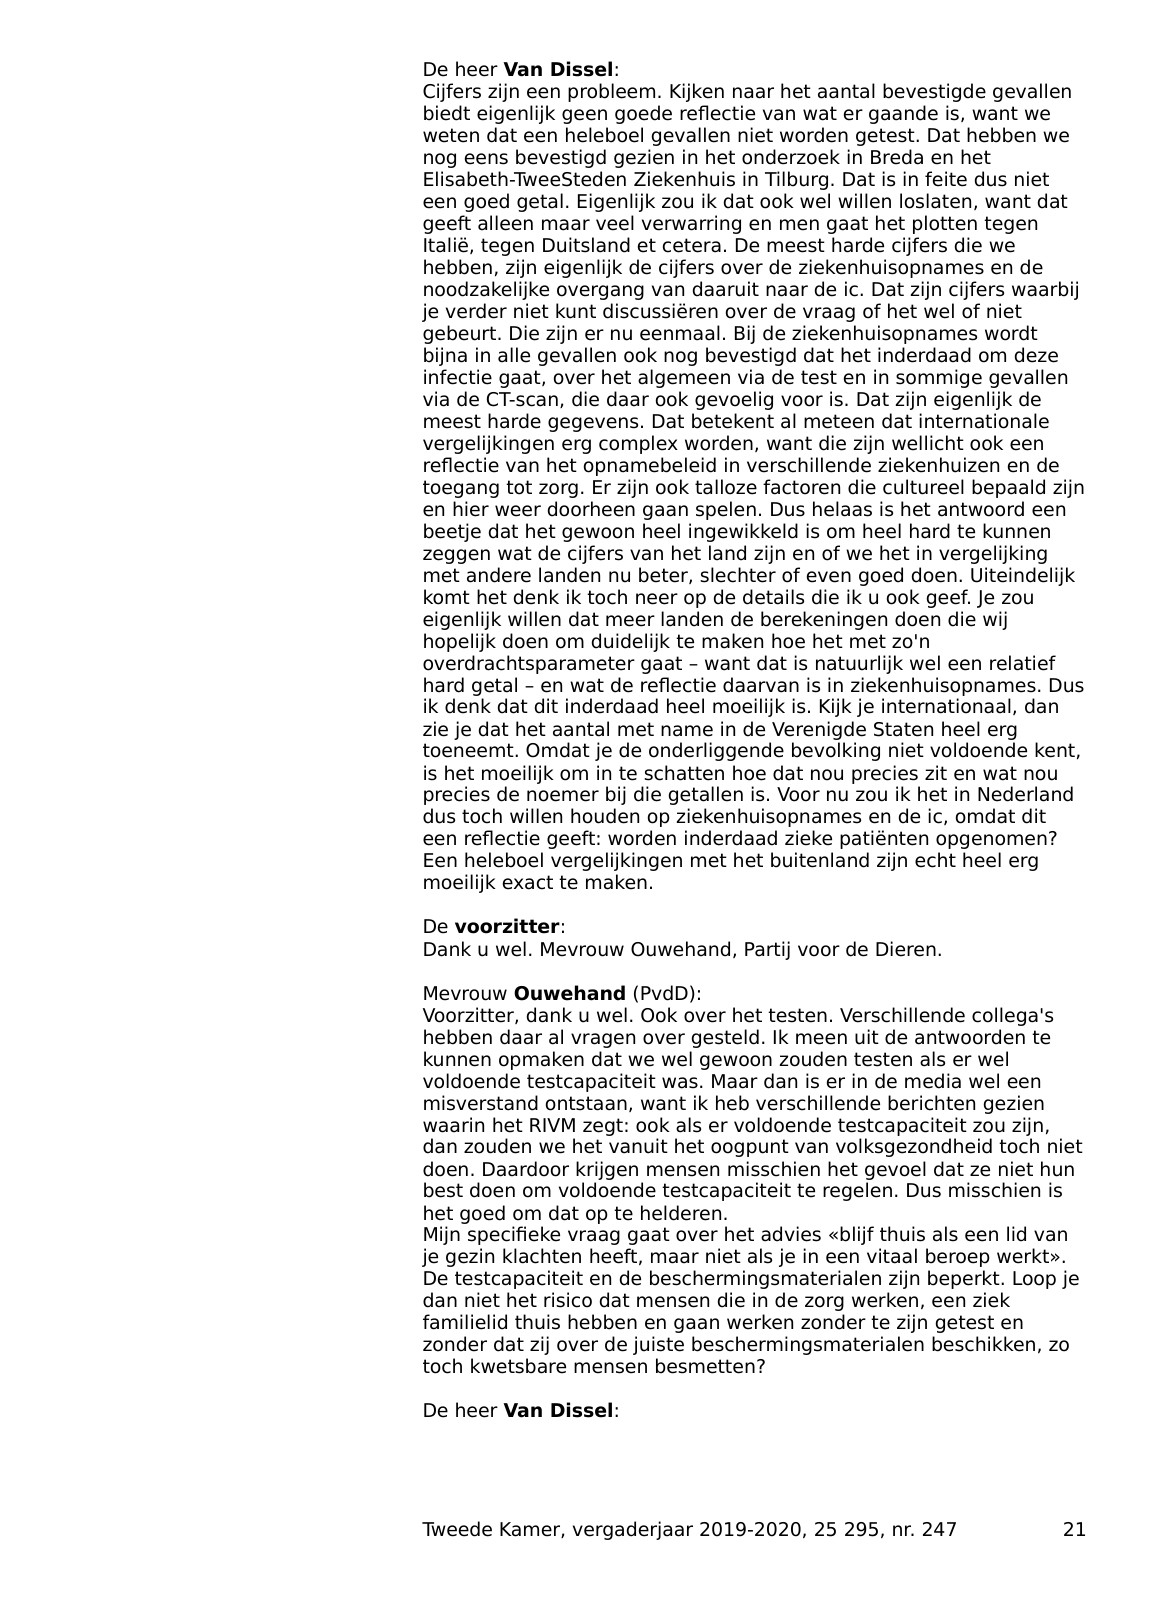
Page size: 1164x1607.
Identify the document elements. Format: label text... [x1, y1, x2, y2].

text Voorzitter, dank u wel. Ook over het testen. Verschillende collega's hebben daar al vragen over gesteld. Ik meen uit de antwoorden te kunnen opmaken dat we wel gewoon zouden testen als er wel voldoende testcapaciteit was. Maar dan is er in de media wel een misverstand ontstaan, want ik heb verschillende berichten gezien waarin het RIVM zegt: ook als er voldoende testcapaciteit zou zijn, dan zouden we het vanuit het oogpunt van volksgezondheid toch niet doen. Daardoor krijgen mensen misschien het gevoel dat ze niet hun best doen om voldoende testcapaciteit te regelen. Dus misschien is het goed om dat op te helderen. [422, 1004, 1087, 1224]
text De heer Van Dissel: [422, 59, 1087, 81]
text Cijfers zijn een probleem. Kijken naar het aantal bevestigde gevallen biedt eigenlijk geen goede reflectie van wat er gaande is, want we weten dat een heleboel gevallen niet worden getest. Dat hebben we nog eens bevestigd gezien in het onderzoek in Breda en het Elisabeth-TweeSteden Ziekenhuis in Tilburg. Dat is in feite dus niet een goed getal. Eigenlijk zou ik dat ook wel willen loslaten, want dat geeft alleen maar veel verwarring en men gaat het plotten tegen Italië, tegen Duitsland et cetera. De meest harde cijfers die we hebben, zijn eigenlijk de cijfers over de ziekenhuisopnames en de noodzakelijke overgang van daaruit naar de ic. Dat zijn cijfers waarbij je verder niet kunt discussiëren over de vraag of het wel of niet gebeurt. Die zijn er nu eenmaal. Bij de ziekenhuisopnames wordt bijna in alle gevallen ook nog bevestigd dat het inderdaad om deze infectie gaat, over het algemeen via de test en in sommige gevallen via de CT-scan, die daar ook gevoelig voor is. Dat zijn eigenlijk de meest harde gegevens. Dat betekent al meteen dat internationale vergelijkingen erg complex worden, want die zijn wellicht ook een reflectie van het opnamebeleid in verschillende ziekenhuizen en de toegang tot zorg. Er zijn ook talloze factoren die cultureel bepaald zijn en hier weer doorheen gaan spelen. Dus helaas is het antwoord een beetje dat het gewoon heel ingewikkeld is om heel hard te kunnen zeggen wat de cijfers van het land zijn en of we het in vergelijking met andere landen nu beter, slechter of even goed doen. Uiteindelijk komt het denk ik toch neer op de details die ik u ook geef. Je zou eigenlijk willen dat meer landen de berekeningen doen die wij hopelijk doen om duidelijk te maken hoe het met zo'n overdrachtsparameter gaat – want dat is natuurlijk wel een relatief hard getal – en wat de reflectie daarvan is in ziekenhuisopnames. Dus ik denk dat dit inderdaad heel moeilijk is. Kijk je internationaal, dan zie je dat het aantal met name in de Verenigde Staten heel erg toeneemt. Omdat je de onderliggende bevolking niet voldoende kent, is het moeilijk om in te schatten hoe dat nou precies zit en wat nou precies de noemer bij die getallen is. Voor nu zou ik het in Nederland dus toch willen houden op ziekenhuisopnames en de ic, omdat dit een reflectie geeft: worden inderdaad zieke patiënten opgenomen? Een heleboel vergelijkingen met het buitenland zijn echt heel erg moeilijk exact te maken. [422, 81, 1087, 894]
text Mijn specifieke vraag gaat over het advies «blijf thuis als een lid van je gezin klachten heeft, maar niet als je in een vitaal beroep werkt». De testcapaciteit en de beschermingsmaterialen zijn beperkt. Loop je dan niet het risico dat mensen die in de zorg werken, een ziek familielid thuis hebben en gaan werken zonder te zijn getest en zonder dat zij over de juiste beschermingsmaterialen beschikken, zo toch kwetsbare mensen besmetten? [422, 1224, 1087, 1378]
text De voorzitter: [422, 916, 1087, 938]
text Dank u wel. Mevrouw Ouwehand, Partij voor de Dieren. [422, 938, 1087, 960]
text De heer Van Dissel: [422, 1400, 1087, 1422]
text Mevrouw Ouwehand (PvdD): [422, 983, 1087, 1004]
